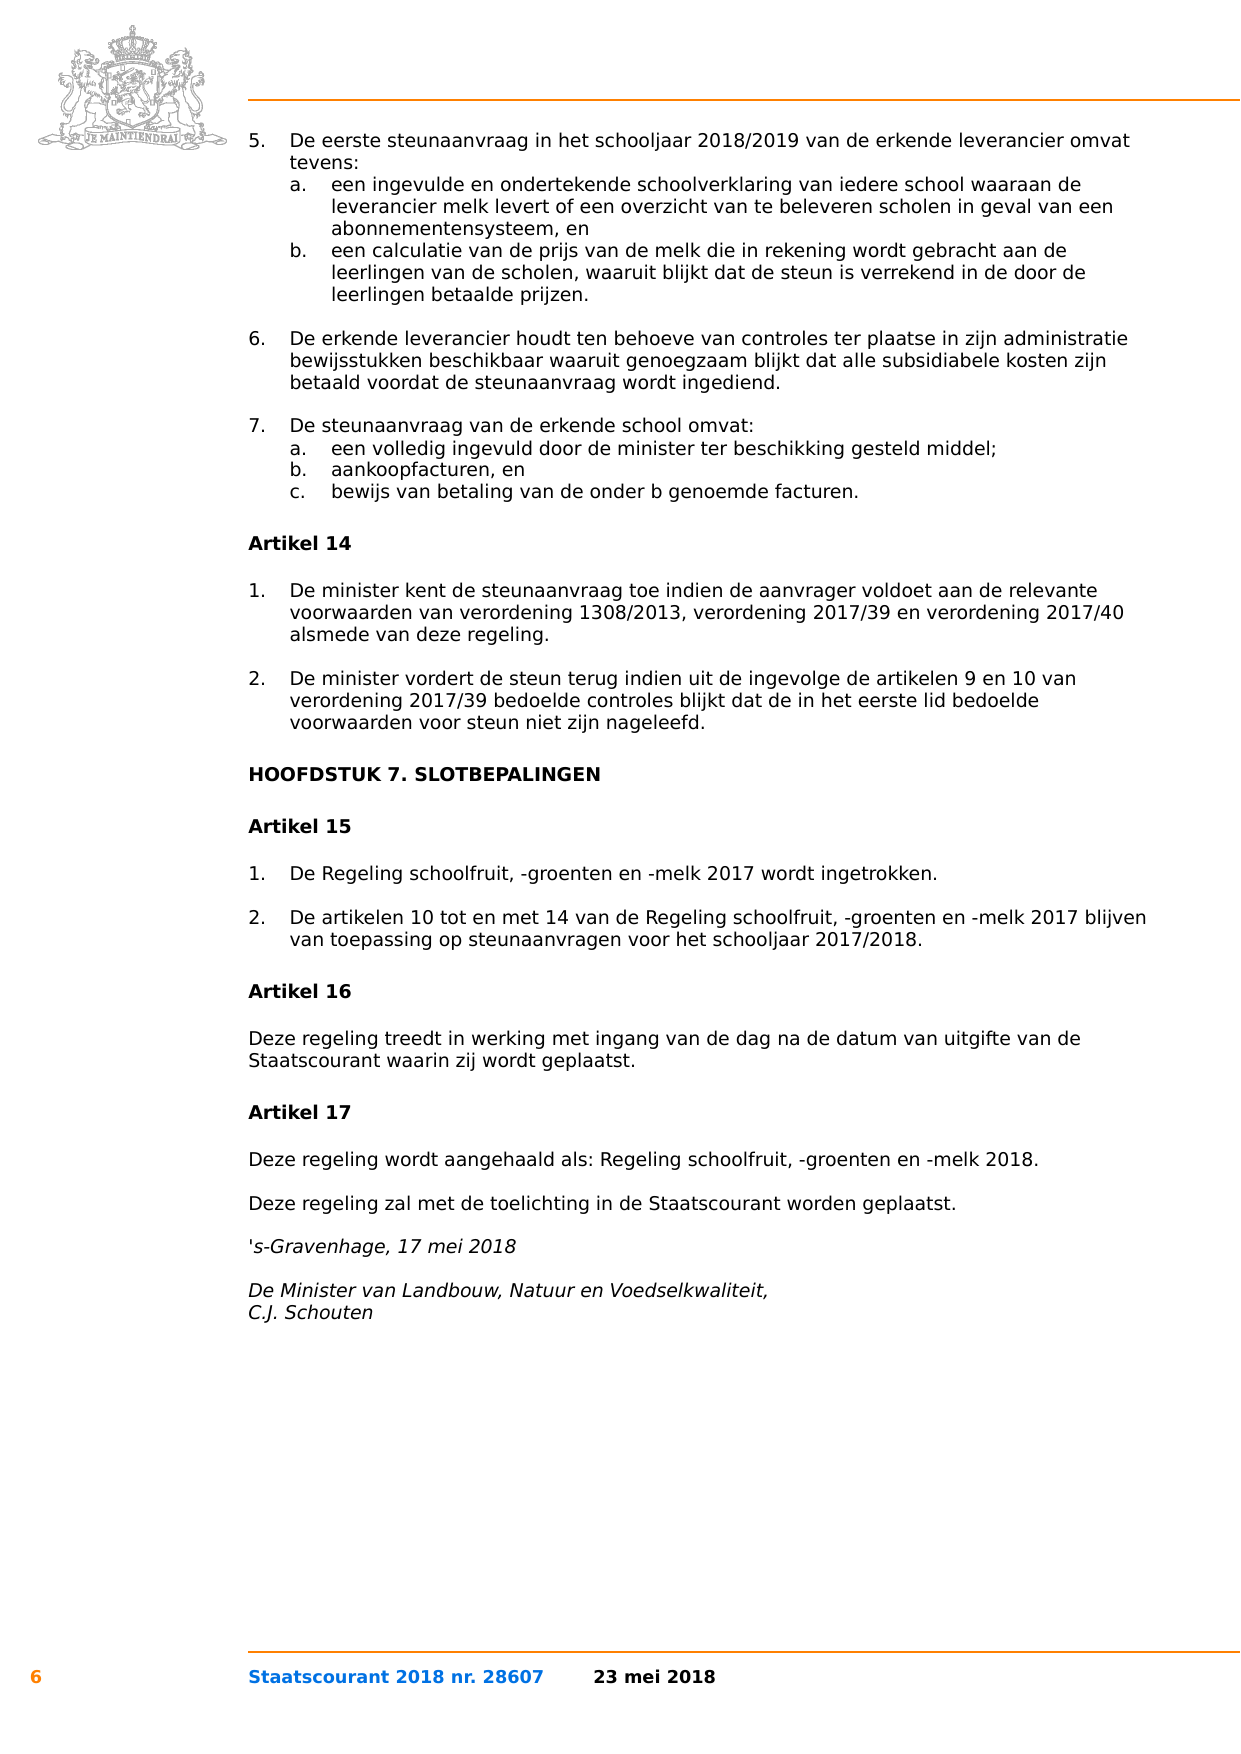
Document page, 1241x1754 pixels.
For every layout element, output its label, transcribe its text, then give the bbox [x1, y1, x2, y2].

text 7. De steunaanvraag van de erkende school omvat: [248, 415, 1163, 437]
text b. aankoopfacturen, en [289, 459, 1163, 481]
subtitle Artikel 14 [248, 533, 1163, 555]
text De Minister van Landbouw, Natuur en Voedselkwaliteit, C.J. Schouten [248, 1280, 1163, 1324]
text 2. De artikelen 10 tot en met 14 van de Regeling schoolfruit, -groenten en -melk 2017 blijven van toepassing op steunaanvragen voor het schooljaar 2017/2018. [248, 907, 1163, 951]
text a. een volledig ingevuld door de minister ter beschikking gesteld middel; [289, 437, 1163, 459]
subtitle Artikel 16 [248, 981, 1163, 1003]
subtitle Artikel 17 [248, 1102, 1163, 1124]
text Deze regeling zal met de toelichting in de Staatscourant worden geplaatst. [248, 1193, 1163, 1214]
subtitle Artikel 15 [248, 816, 1163, 838]
text c. bewijs van betaling van de onder b genoemde facturen. [289, 481, 1163, 503]
text 5. De eerste steunaanvraag in het schooljaar 2018/2019 van de erkende leverancier omvat tevens: [248, 130, 1163, 174]
text 1. De minister kent de steunaanvraag toe indien de aanvrager voldoet aan de relevante voorwaarden van verordening 1308/2013, verordening 2017/39 en verordening 2017/40 alsmede van deze regeling. [248, 580, 1163, 646]
subtitle HOOFDSTUK 7. SLOTBEPALINGEN [248, 764, 1163, 786]
text Deze regeling treedt in werking met ingang van de dag na de datum van uitgifte van de Staatscourant waarin zij wordt geplaatst. [248, 1028, 1163, 1072]
text b. een calculatie van de prijs van de melk die in rekening wordt gebracht aan de leerlingen van de scholen, waaruit blijkt dat de steun is verrekend in de door de leerlingen betaalde prijzen. [289, 240, 1163, 306]
text 6. De erkende leverancier houdt ten behoeve van controles ter plaatse in zijn administratie bewijsstukken beschikbaar waaruit genoegzaam blijkt dat alle subsidiabele kosten zijn betaald voordat de steunaanvraag wordt ingediend. [248, 328, 1163, 393]
picture [38, 25, 227, 150]
text 's-Gravenhage, 17 mei 2018 [248, 1236, 1163, 1258]
text 2. De minister vordert de steun terug indien uit de ingevolge de artikelen 9 en 10 van verordening 2017/39 bedoelde controles blijkt dat de in het eerste lid bedoelde voorwaarden voor steun niet zijn nageleefd. [248, 668, 1163, 734]
text 1. De Regeling schoolfruit, -groenten en -melk 2017 wordt ingetrokken. [248, 863, 1163, 885]
text Deze regeling wordt aangehaald als: Regeling schoolfruit, -groenten en -melk 2018. [248, 1149, 1163, 1171]
text a. een ingevulde en ondertekende schoolverklaring van iedere school waaraan de leverancier melk levert of een overzicht van te beleveren scholen in geval van een abonnementensysteem, en [289, 174, 1163, 240]
